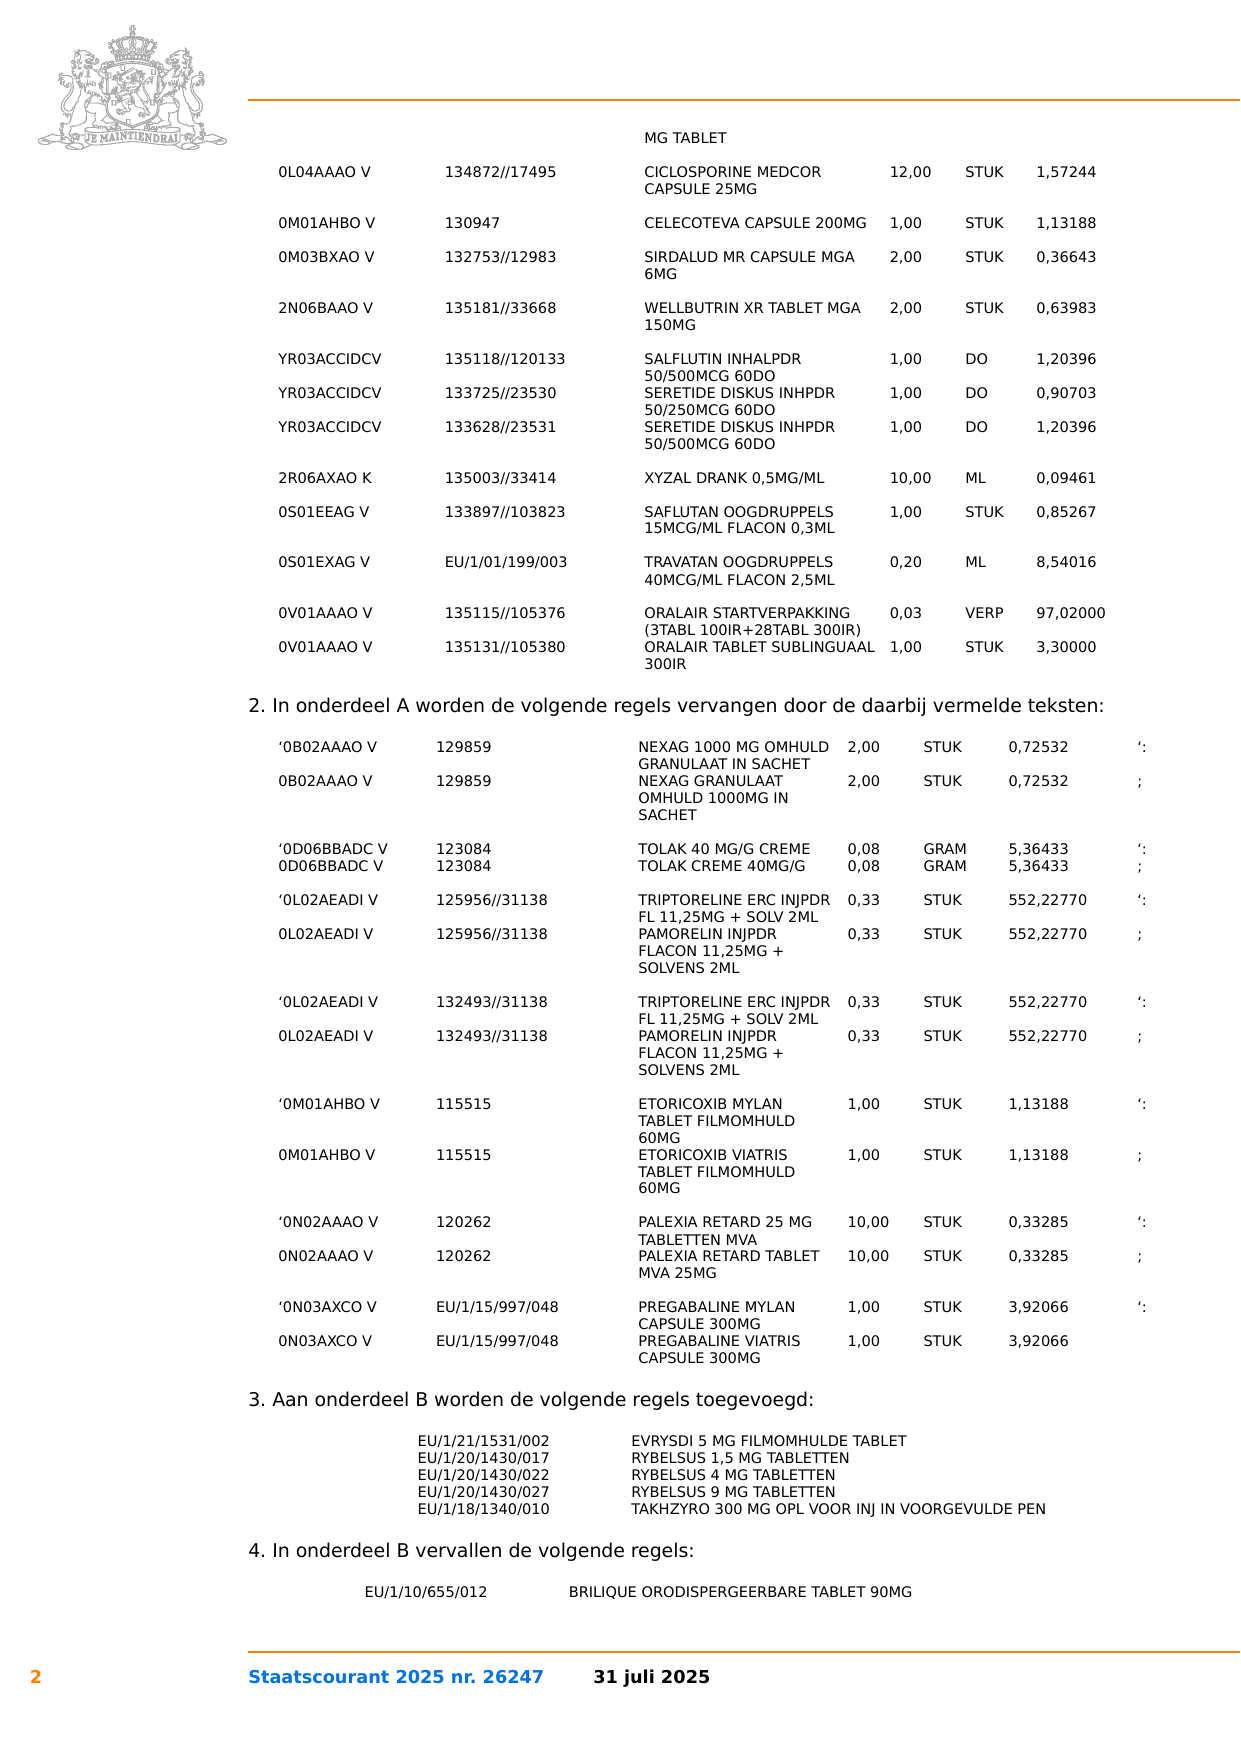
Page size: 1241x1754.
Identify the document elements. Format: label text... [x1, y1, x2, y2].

table_cell XYZAL DRANK 0,5MG/ML [638, 470, 883, 486]
table_cell 1,00 [841, 1333, 917, 1367]
table_cell ; [1131, 926, 1163, 977]
table_cell 0B02AAAO V [278, 773, 430, 824]
table_cell ETORICOXIB VIATRIS TABLET FILMOMHULD 60MG [632, 1146, 841, 1197]
table_cell 1,00 [841, 1096, 917, 1146]
table_cell 0N02AAAO V [278, 1248, 430, 1282]
table_cell [278, 1467, 411, 1484]
table_cell 12,00 [884, 164, 959, 198]
table_cell 0,03 [884, 605, 959, 639]
table_cell [1145, 470, 1163, 486]
table_cell [278, 875, 1163, 892]
table_header [278, 1584, 358, 1601]
table_cell YR03ACCIDCV [278, 385, 439, 418]
table_cell PAMORELIN INJPDR FLACON 11,25MG + SOLVENS 2ML [632, 1028, 841, 1078]
table_cell ‘: [1131, 1214, 1163, 1248]
table_cell 2R06AXAO K [278, 470, 439, 486]
table_cell ML [959, 554, 1030, 588]
table_cell MG TABLET [638, 130, 883, 147]
table_cell 132493//31138 [430, 1028, 632, 1078]
table_cell ; [1131, 1248, 1163, 1282]
table_cell CICLOSPORINE MEDCOR CAPSULE 25MG [638, 164, 883, 198]
table_cell 129859 [430, 773, 632, 824]
table_header [278, 1433, 411, 1450]
table_cell STUK [917, 1146, 1002, 1197]
table_cell 123084 [430, 858, 632, 875]
table_cell [1145, 164, 1163, 198]
table_cell [278, 232, 1163, 249]
table_cell 1,00 [884, 419, 959, 452]
table_cell [278, 1198, 1163, 1214]
table_cell 97,02000 [1030, 605, 1145, 639]
table_cell 0,09461 [1030, 470, 1145, 486]
table_cell 123084 [430, 841, 632, 858]
text 4. In onderdeel B vervallen de volgende regels: [248, 1540, 1163, 1562]
table_cell SAFLUTAN OOGDRUPPELS 15MCG/ML FLACON 0,3ML [638, 504, 883, 537]
table_cell ‘: [1131, 841, 1163, 858]
table_cell 133897//103823 [439, 504, 638, 537]
table_cell 1,00 [884, 215, 959, 232]
table_cell [278, 1501, 411, 1518]
table_cell PALEXIA RETARD 25 MG TABLETTEN MVA [632, 1214, 841, 1248]
table_cell 0,33285 [1003, 1214, 1131, 1248]
table_cell STUK [917, 1333, 1002, 1367]
table_cell ‘: [1131, 994, 1163, 1028]
table_cell 135181//33668 [439, 300, 638, 334]
table_cell SALFLUTIN INHALPDR 50/500MCG 60DO [638, 351, 883, 384]
table_cell 10,00 [841, 1214, 917, 1248]
table_cell [1145, 215, 1163, 232]
table_cell [1145, 605, 1163, 639]
table_cell 0V01AAAO V [278, 605, 439, 639]
table_cell ‘0L02AEADI V [278, 892, 430, 926]
table_cell STUK [917, 1096, 1002, 1146]
table_cell 1,13188 [1003, 1146, 1131, 1197]
table_cell 135118//120133 [439, 351, 638, 384]
table_cell PAMORELIN INJPDR FLACON 11,25MG + SOLVENS 2ML [632, 926, 841, 977]
table_cell VERP [959, 605, 1030, 639]
table_cell 1,00 [841, 1146, 917, 1197]
table_cell 8,54016 [1030, 554, 1145, 588]
table_cell WELLBUTRIN XR TABLET MGA 150MG [638, 300, 883, 334]
table_header ‘0B02AAAO V [278, 739, 430, 773]
table_cell 120262 [430, 1214, 632, 1248]
table_cell GRAM [917, 858, 1002, 875]
table_cell ORALAIR STARTVERPAKKING (3TABL 100IR+28TABL 300IR) [638, 605, 883, 639]
table_cell 0V01AAAO V [278, 639, 439, 673]
table_cell CELECOTEVA CAPSULE 200MG [638, 215, 883, 232]
table_cell EU/1/15/997/048 [430, 1333, 632, 1367]
table_cell 132753//12983 [439, 249, 638, 283]
table_cell 1,13188 [1003, 1096, 1131, 1146]
table_cell [278, 1484, 411, 1501]
table_cell 1,00 [884, 639, 959, 673]
table_cell DO [959, 419, 1030, 452]
table_cell ‘: [1131, 1299, 1163, 1333]
table_cell 0M01AHBO V [278, 1146, 430, 1197]
table_cell NEXAG GRANULAAT OMHULD 1000MG IN SACHET [632, 773, 841, 824]
table_cell [959, 130, 1030, 147]
table_cell 0L04AAAO V [278, 164, 439, 198]
table_cell [278, 130, 439, 147]
table_header 0,72532 [1003, 739, 1131, 773]
table_cell [278, 1450, 411, 1467]
table_cell 0,08 [841, 858, 917, 875]
table_cell 125956//31138 [430, 926, 632, 977]
table_cell 2,00 [841, 773, 917, 824]
table_cell EU/1/20/1430/027 [411, 1484, 625, 1501]
table_cell [278, 588, 1163, 605]
table_cell [1145, 130, 1163, 147]
table_cell 0M01AHBO V [278, 215, 439, 232]
table_header STUK [917, 739, 1002, 773]
table_cell EU/1/20/1430/022 [411, 1467, 625, 1484]
table_cell 115515 [430, 1096, 632, 1146]
table_cell [278, 453, 1163, 469]
table_cell [278, 824, 1163, 841]
table_cell STUK [959, 215, 1030, 232]
table_cell 0,36643 [1030, 249, 1145, 283]
table_cell RYBELSUS 4 MG TABLETTEN [625, 1467, 1163, 1484]
table_cell [278, 283, 1163, 300]
table_cell [1145, 249, 1163, 283]
table_cell STUK [959, 639, 1030, 673]
table_cell TRIPTORELINE ERC INJPDR FL 11,25MG + SOLV 2ML [632, 994, 841, 1028]
table_cell 1,00 [841, 1299, 917, 1333]
table_cell SIRDALUD MR CAPSULE MGA 6MG [638, 249, 883, 283]
table_cell ; [1131, 858, 1163, 875]
table_header BRILIQUE ORODISPERGEERBARE TABLET 90MG [563, 1584, 971, 1601]
table_cell [278, 147, 1163, 164]
table_cell STUK [917, 926, 1002, 977]
table_cell STUK [917, 994, 1002, 1028]
table_cell STUK [917, 1028, 1002, 1078]
table_cell 1,13188 [1030, 215, 1145, 232]
table_cell 135003//33414 [439, 470, 638, 486]
table_header [1134, 1584, 1163, 1601]
table_cell [278, 538, 1163, 554]
table_cell EU/1/20/1430/017 [411, 1450, 625, 1467]
text 2. In onderdeel A worden de volgende regels vervangen door de daarbij vermelde teksten: [248, 695, 1163, 717]
table_cell 135131//105380 [439, 639, 638, 673]
table_cell ‘0D06BBADC V [278, 841, 430, 858]
table_cell 0,85267 [1030, 504, 1145, 537]
table_cell 552,22770 [1003, 892, 1131, 926]
table_cell STUK [959, 249, 1030, 283]
table_cell 115515 [430, 1146, 632, 1197]
table_header 2,00 [841, 739, 917, 773]
table_cell 552,22770 [1003, 1028, 1131, 1078]
table_cell STUK [917, 1214, 1002, 1248]
table_cell 0S01EXAG V [278, 554, 439, 588]
table_cell 0L02AEADI V [278, 926, 430, 977]
table_cell [1145, 639, 1163, 673]
table_cell 1,20396 [1030, 419, 1145, 452]
text 3. Aan onderdeel B worden de volgende regels toegevoegd: [248, 1389, 1163, 1411]
table_cell STUK [959, 300, 1030, 334]
table_cell [278, 334, 1163, 351]
table_cell [1145, 385, 1163, 418]
table_header 129859 [430, 739, 632, 773]
table_cell 133725//23530 [439, 385, 638, 418]
table_cell TRAVATAN OOGDRUPPELS 40MCG/ML FLACON 2,5ML [638, 554, 883, 588]
table_cell 0,33285 [1003, 1248, 1131, 1282]
table_cell ; [1131, 773, 1163, 824]
table_cell 0,33 [841, 1028, 917, 1078]
table_cell 552,22770 [1003, 926, 1131, 977]
table_cell TAKHZYRO 300 MG OPL VOOR INJ IN VOORGEVULDE PEN [625, 1501, 1163, 1518]
table_cell DO [959, 351, 1030, 384]
table_cell GRAM [917, 841, 1002, 858]
table_cell STUK [917, 1248, 1002, 1282]
table_cell ; [1131, 1028, 1163, 1078]
table_cell ‘0L02AEADI V [278, 994, 430, 1028]
table_cell ; [1131, 1146, 1163, 1197]
table_cell [439, 130, 638, 147]
table_cell 10,00 [884, 470, 959, 486]
table_cell [278, 486, 1163, 503]
table_cell YR03ACCIDCV [278, 419, 439, 452]
table_cell TOLAK 40 MG/G CREME [632, 841, 841, 858]
table_cell [1145, 351, 1163, 384]
table_cell [1145, 419, 1163, 452]
table_header [1017, 1584, 1062, 1601]
table_cell [1145, 504, 1163, 537]
table_cell 0L02AEADI V [278, 1028, 430, 1078]
table_cell 3,30000 [1030, 639, 1145, 673]
table_cell 1,57244 [1030, 164, 1145, 198]
table_cell 0S01EEAG V [278, 504, 439, 537]
table_cell 130947 [439, 215, 638, 232]
table_header [971, 1584, 1017, 1601]
table_cell 134872//17495 [439, 164, 638, 198]
table_cell STUK [959, 164, 1030, 198]
table_cell YR03ACCIDCV [278, 351, 439, 384]
table_cell ETORICOXIB MYLAN TABLET FILMOMHULD 60MG [632, 1096, 841, 1146]
table_cell 0,33 [841, 994, 917, 1028]
table_cell PREGABALINE MYLAN CAPSULE 300MG [632, 1299, 841, 1333]
table_header ‘: [1131, 739, 1163, 773]
table_cell [278, 1282, 1163, 1299]
table_cell 1,00 [884, 504, 959, 537]
table_cell 0N03AXCO V [278, 1333, 430, 1367]
table_cell [1030, 130, 1145, 147]
table_cell 0,72532 [1003, 773, 1131, 824]
table_cell 125956//31138 [430, 892, 632, 926]
table_cell 0,20 [884, 554, 959, 588]
table_cell STUK [917, 892, 1002, 926]
table_cell [278, 977, 1163, 994]
table_cell ML [959, 470, 1030, 486]
table_cell ‘0M01AHBO V [278, 1096, 430, 1146]
table_cell RYBELSUS 1,5 MG TABLETTEN [625, 1450, 1163, 1467]
table_cell 0,63983 [1030, 300, 1145, 334]
table_cell 0,90703 [1030, 385, 1145, 418]
table_cell 552,22770 [1003, 994, 1131, 1028]
table_cell EU/1/01/199/003 [439, 554, 638, 588]
table_cell 0M03BXAO V [278, 249, 439, 283]
table_cell ORALAIR TABLET SUBLINGUAAL 300IR [638, 639, 883, 673]
table_header EU/1/21/1531/002 [411, 1433, 625, 1450]
table_cell [1145, 300, 1163, 334]
table_header EVRYSDI 5 MG FILMOMHULDE TABLET [625, 1433, 1163, 1450]
picture [38, 25, 227, 150]
table_cell 120262 [430, 1248, 632, 1282]
table_cell 10,00 [841, 1248, 917, 1282]
table_cell 0,33 [841, 926, 917, 977]
table_header EU/1/10/655/012 [358, 1584, 562, 1601]
table_cell ‘0N03AXCO V [278, 1299, 430, 1333]
table_cell EU/1/18/1340/010 [411, 1501, 625, 1518]
table_cell 3,92066 [1003, 1333, 1131, 1367]
table_cell 0D06BBADC V [278, 858, 430, 875]
table_cell 2,00 [884, 300, 959, 334]
table_cell 2,00 [884, 249, 959, 283]
table_cell DO [959, 385, 1030, 418]
table_cell PALEXIA RETARD TABLET MVA 25MG [632, 1248, 841, 1282]
table_cell EU/1/15/997/048 [430, 1299, 632, 1333]
table_cell 5,36433 [1003, 858, 1131, 875]
table_cell PREGABALINE VIATRIS CAPSULE 300MG [632, 1333, 841, 1367]
table_cell 5,36433 [1003, 841, 1131, 858]
table_cell STUK [959, 504, 1030, 537]
table_cell 1,20396 [1030, 351, 1145, 384]
table_cell ‘: [1131, 892, 1163, 926]
table_cell 3,92066 [1003, 1299, 1131, 1333]
table_cell 1,00 [884, 385, 959, 418]
table_cell ‘0N02AAAO V [278, 1214, 430, 1248]
table_cell [278, 198, 1163, 215]
table_cell [1131, 1333, 1163, 1367]
table_cell TRIPTORELINE ERC INJPDR FL 11,25MG + SOLV 2ML [632, 892, 841, 926]
table_cell 0,33 [841, 892, 917, 926]
table_cell STUK [917, 773, 1002, 824]
table_cell 2N06BAAO V [278, 300, 439, 334]
table_cell RYBELSUS 9 MG TABLETTEN [625, 1484, 1163, 1501]
table_cell ‘: [1131, 1096, 1163, 1146]
table_cell TOLAK CREME 40MG/G [632, 858, 841, 875]
table_cell SERETIDE DISKUS INHPDR 50/250MCG 60DO [638, 385, 883, 418]
table_cell SERETIDE DISKUS INHPDR 50/500MCG 60DO [638, 419, 883, 452]
table_cell 133628//23531 [439, 419, 638, 452]
table_cell 135115//105376 [439, 605, 638, 639]
table_header [1063, 1584, 1133, 1601]
table_cell [278, 1079, 1163, 1096]
table_cell [1145, 554, 1163, 588]
table_header NEXAG 1000 MG OMHULD GRANULAAT IN SACHET [632, 739, 841, 773]
table_cell 1,00 [884, 351, 959, 384]
table_cell 0,08 [841, 841, 917, 858]
table_cell 132493//31138 [430, 994, 632, 1028]
table_cell STUK [917, 1299, 1002, 1333]
table_cell [884, 130, 959, 147]
